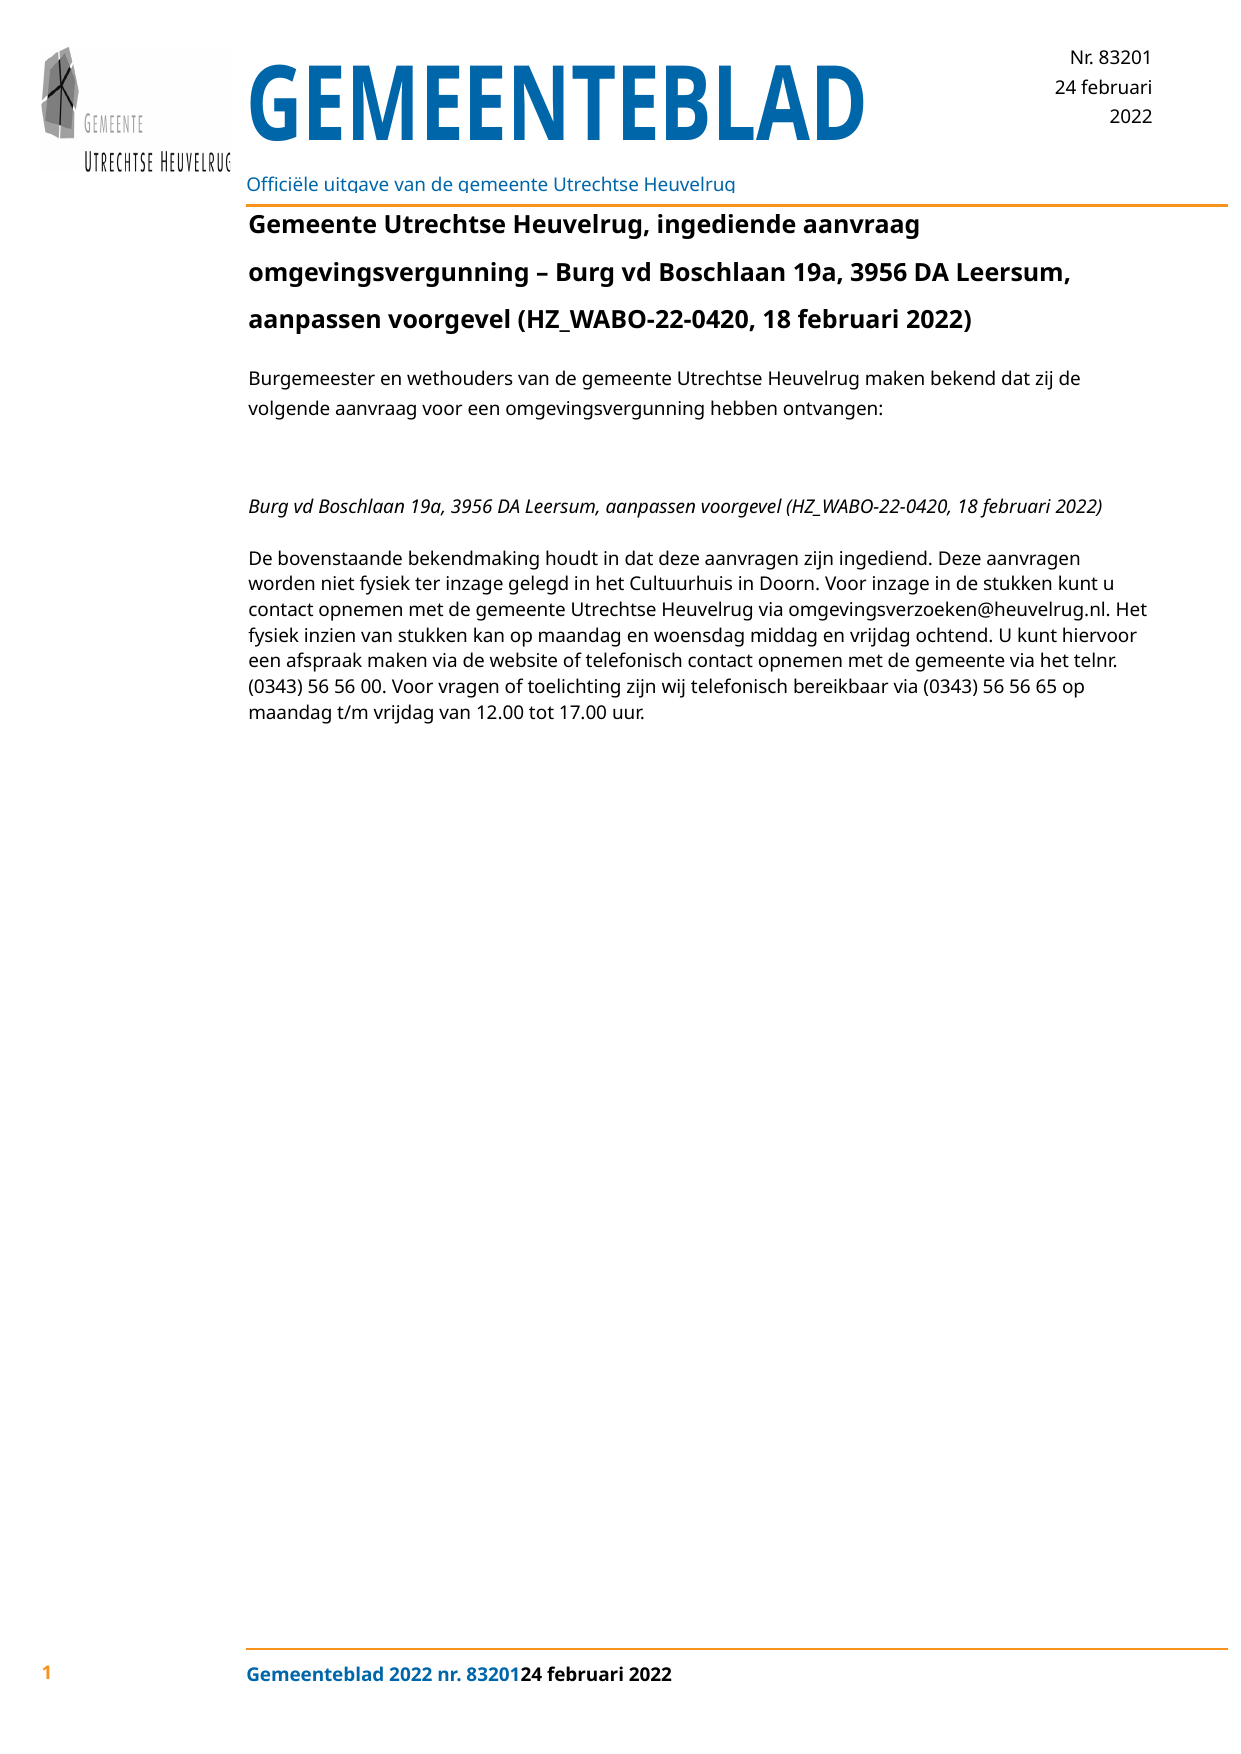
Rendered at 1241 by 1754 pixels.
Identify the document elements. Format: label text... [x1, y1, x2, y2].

text Burgemeester en wethouders van de gemeente Utrechtse Heuvelrug maken bekend dat zij de volgende aanvraag voor een omgevingsvergunning hebben ontvangen: [248, 366, 1152, 421]
text Gemeente Utrechtse Heuvelrug, ingediende aanvraag omgevingsvergunning – Burg vd Boschlaan 19a, 3956 DA Leersum, aanpassen voorgevel (HZ_WABO-22-0420, 18 februari 2022) [248, 207, 1152, 336]
text Burg vd Boschlaan 19a, 3956 DA Leersum, aanpassen voorgevel (HZ_WABO-22-0420, 18 februari 2022) [248, 493, 1152, 519]
text De bovenstaande bekendmaking houdt in dat deze aanvragen zijn ingediend. Deze aanvragen worden niet fysiek ter inzage gelegd in het Cultuurhuis in Doorn. Voor inzage in de stukken kunt u contact opnemen met de gemeente Utrechtse Heuvelrug via omgevingsverzoeken@heuvelrug.nl. Het fysiek inzien van stukken kan op maandag en woensdag middag en vrijdag ochtend. U kunt hiervoor een afspraak maken via de website of telefonisch contact opnemen met de gemeente via het telnr. (0343) 56 56 00. Voor vragen of toelichting zijn wij telefonisch bereikbaar via (0343) 56 56 65 op maandag t/m vrijdag van 12.00 tot 17.00 uur. [248, 545, 1152, 725]
picture [41, 47, 231, 172]
